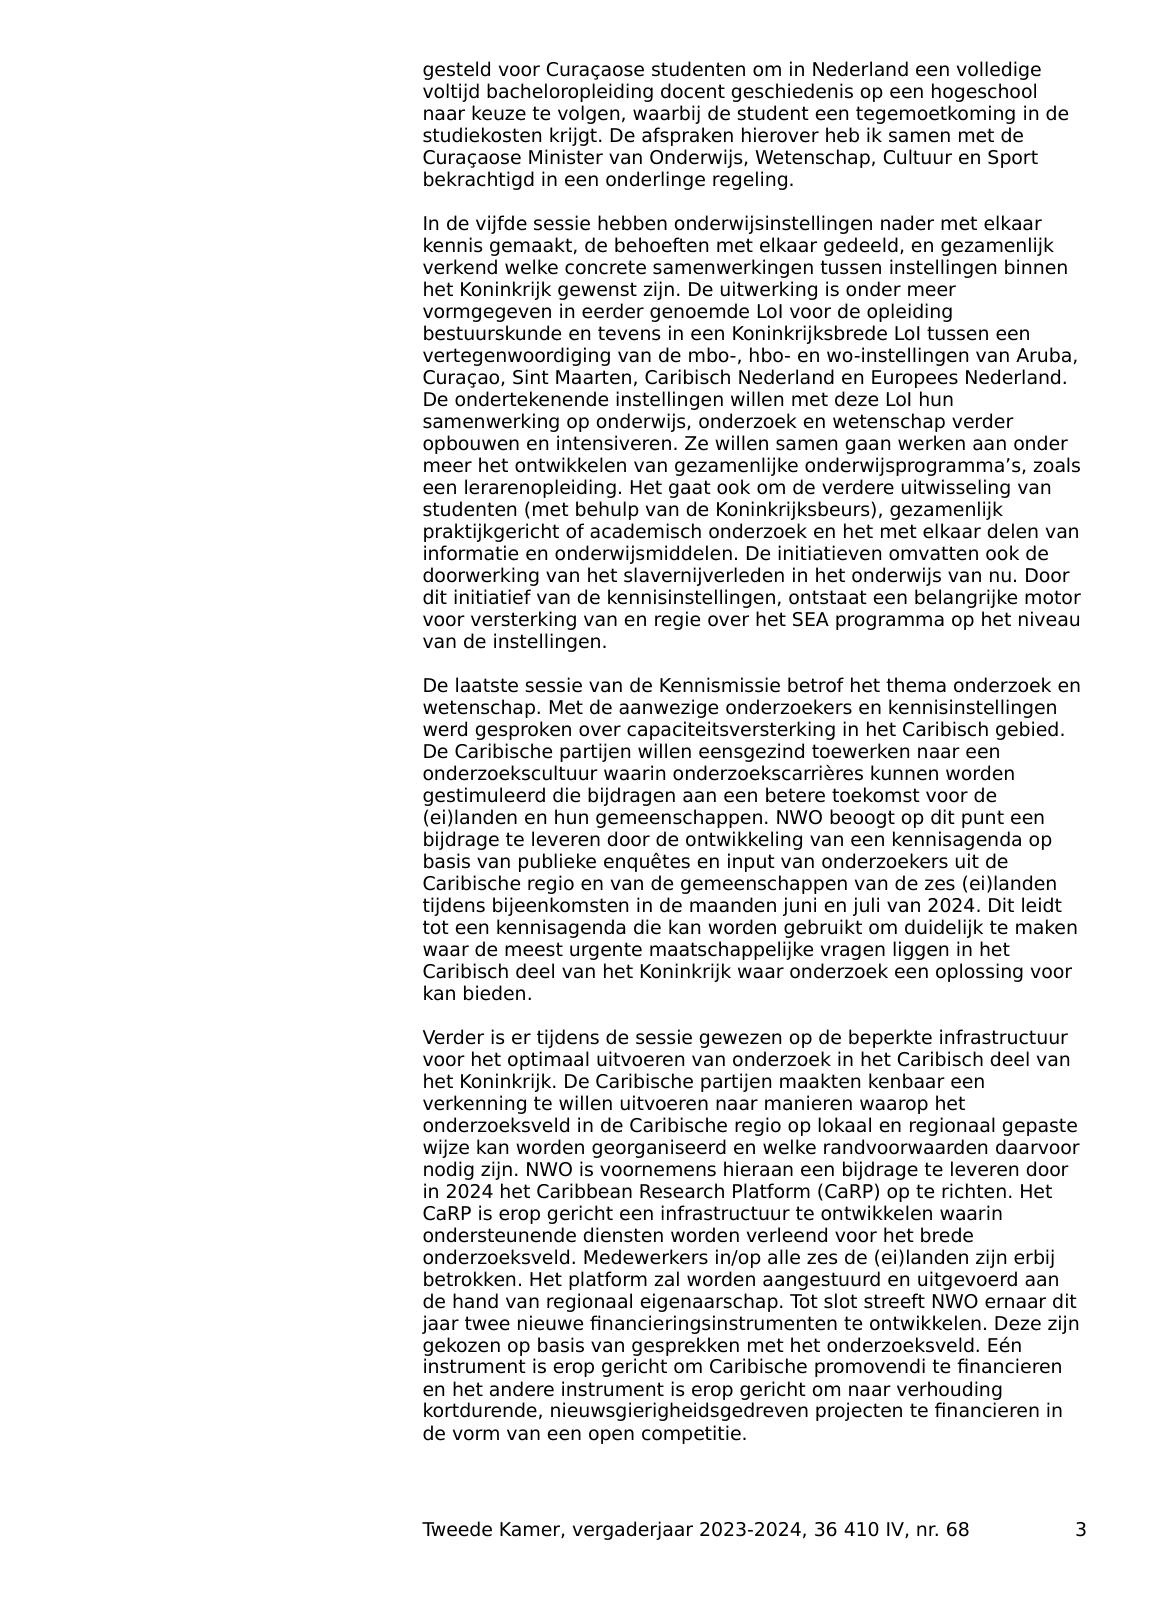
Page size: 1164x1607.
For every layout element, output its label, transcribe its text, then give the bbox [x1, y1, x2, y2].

text De laatste sessie van de Kennismissie betrof het thema onderzoek en wetenschap. Met de aanwezige onderzoekers en kennisinstellingen werd gesproken over capaciteitsversterking in het Caribisch gebied. De Caribische partijen willen eensgezind toewerken naar een onderzoekscultuur waarin onderzoekscarrières kunnen worden gestimuleerd die bijdragen aan een betere toekomst voor de (ei)landen en hun gemeenschappen. NWO beoogt op dit punt een bijdrage te leveren door de ontwikkeling van een kennisagenda op basis van publieke enquêtes en input van onderzoekers uit de Caribische regio en van de gemeenschappen van de zes (ei)landen tijdens bijeenkomsten in de maanden juni en juli van 2024. Dit leidt tot een kennisagenda die kan worden gebruikt om duidelijk te maken waar de meest urgente maatschappelijke vragen liggen in het Caribisch deel van het Koninkrijk waar onderzoek een oplossing voor kan bieden. [422, 675, 1087, 1004]
text gesteld voor Curaçaose studenten om in Nederland een volledige voltijd bacheloropleiding docent geschiedenis op een hogeschool naar keuze te volgen, waarbij de student een tegemoetkoming in de studiekosten krijgt. De afspraken hierover heb ik samen met de Curaçaose Minister van Onderwijs, Wetenschap, Cultuur en Sport bekrachtigd in een onderlinge regeling. [422, 59, 1087, 191]
text In de vijfde sessie hebben onderwijsinstellingen nader met elkaar kennis gemaakt, de behoeften met elkaar gedeeld, en gezamenlijk verkend welke concrete samenwerkingen tussen instellingen binnen het Koninkrijk gewenst zijn. De uitwerking is onder meer vormgegeven in eerder genoemde LoI voor de opleiding bestuurskunde en tevens in een Koninkrijksbrede LoI tussen een vertegenwoordiging van de mbo-, hbo- en wo-instellingen van Aruba, Curaçao, Sint Maarten, Caribisch Nederland en Europees Nederland. De ondertekenende instellingen willen met deze LoI hun samenwerking op onderwijs, onderzoek en wetenschap verder opbouwen en intensiveren. Ze willen samen gaan werken aan onder meer het ontwikkelen van gezamenlijke onderwijsprogramma’s, zoals een lerarenopleiding. Het gaat ook om de verdere uitwisseling van studenten (met behulp van de Koninkrijksbeurs), gezamenlijk praktijkgericht of academisch onderzoek en het met elkaar delen van informatie en onderwijsmiddelen. De initiatieven omvatten ook de doorwerking van het slavernijverleden in het onderwijs van nu. Door dit initiatief van de kennisinstellingen, ontstaat een belangrijke motor voor versterking van en regie over het SEA programma op het niveau van de instellingen. [422, 213, 1087, 653]
text Verder is er tijdens de sessie gewezen op de beperkte infrastructuur voor het optimaal uitvoeren van onderzoek in het Caribisch deel van het Koninkrijk. De Caribische partijen maakten kenbaar een verkenning te willen uitvoeren naar manieren waarop het onderzoeksveld in de Caribische regio op lokaal en regionaal gepaste wijze kan worden georganiseerd en welke randvoorwaarden daarvoor nodig zijn. NWO is voornemens hieraan een bijdrage te leveren door in 2024 het Caribbean Research Platform (CaRP) op te richten. Het CaRP is erop gericht een infrastructuur te ontwikkelen waarin ondersteunende diensten worden verleend voor het brede onderzoeksveld. Medewerkers in/op alle zes de (ei)landen zijn erbij betrokken. Het platform zal worden aangestuurd en uitgevoerd aan de hand van regionaal eigenaarschap. Tot slot streeft NWO ernaar dit jaar twee nieuwe financieringsinstrumenten te ontwikkelen. Deze zijn gekozen op basis van gesprekken met het onderzoeksveld. Eén instrument is erop gericht om Caribische promovendi te financieren en het andere instrument is erop gericht om naar verhouding kortdurende, nieuwsgierigheidsgedreven projecten te financieren in de vorm van een open competitie. [422, 1027, 1087, 1444]
